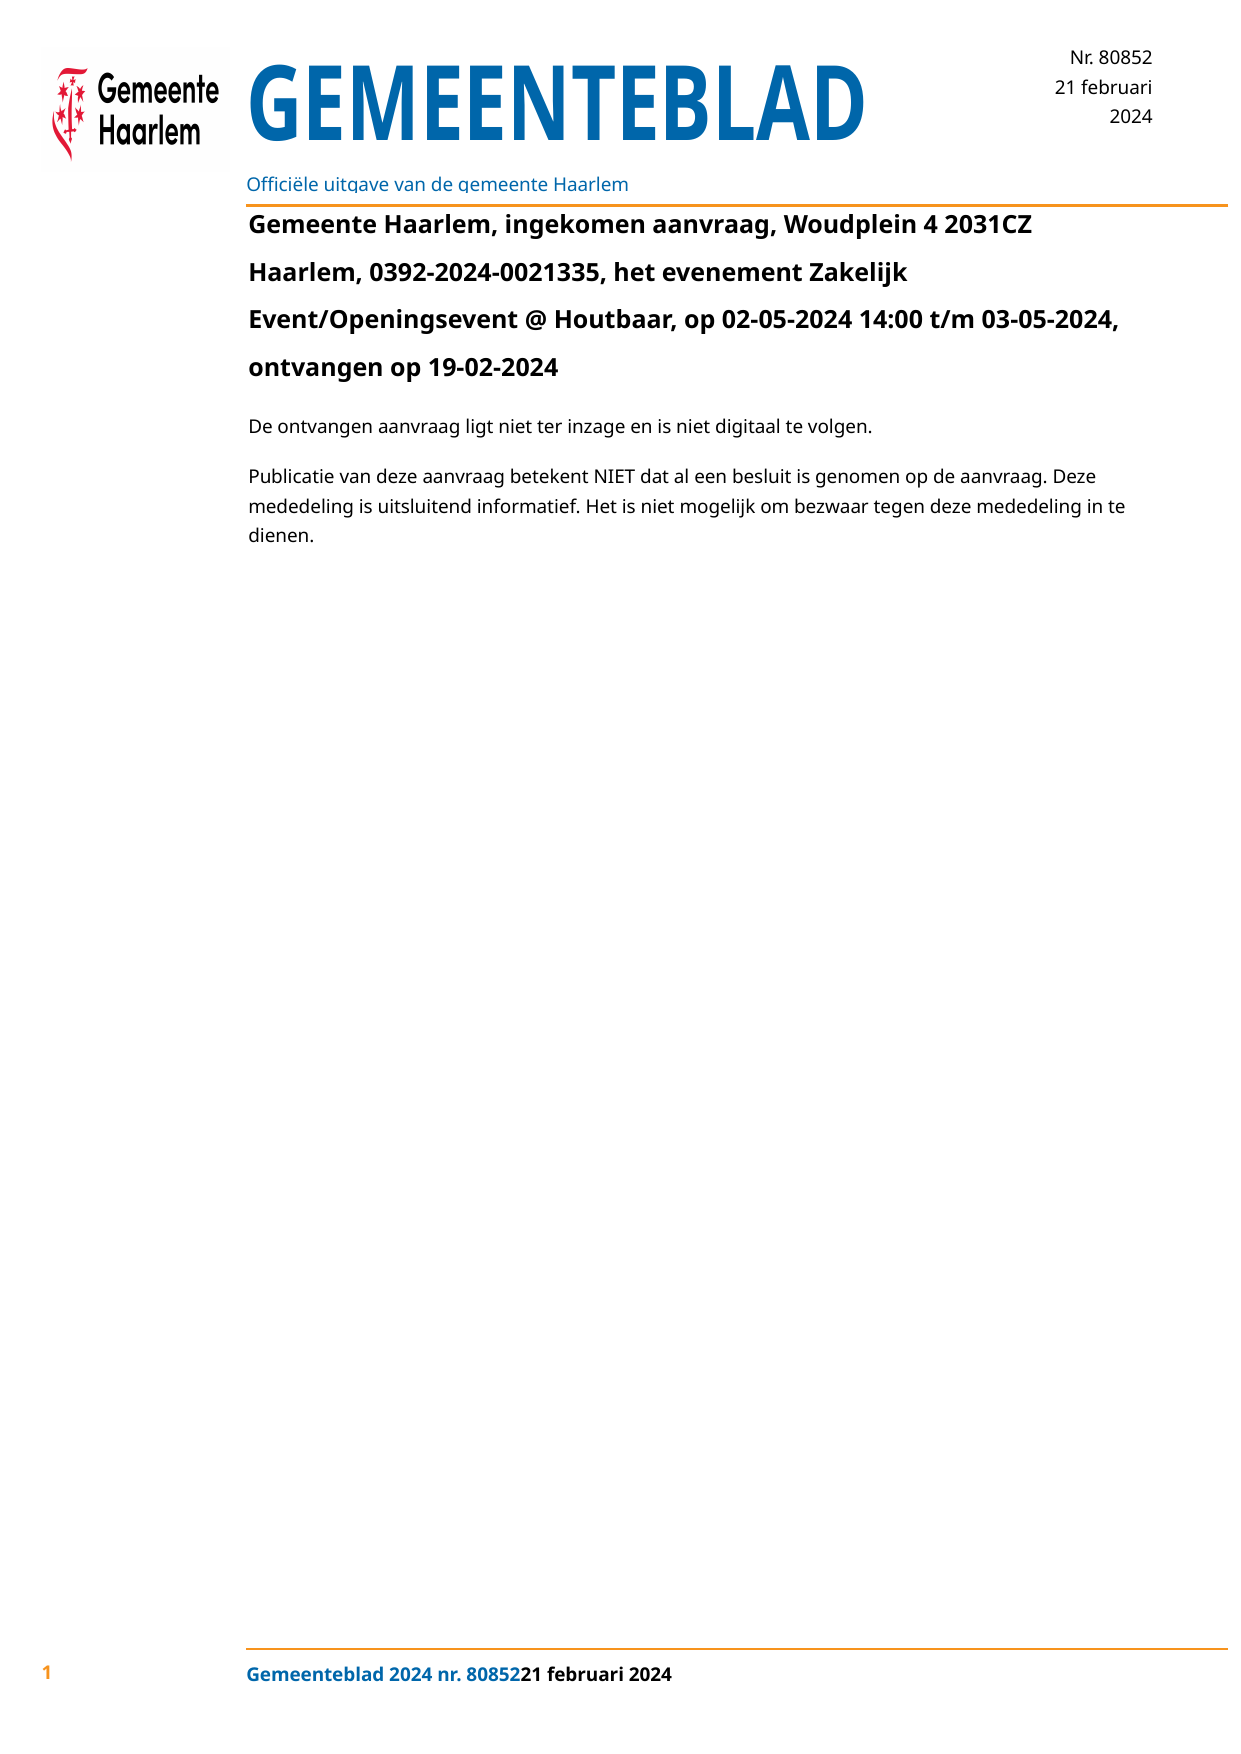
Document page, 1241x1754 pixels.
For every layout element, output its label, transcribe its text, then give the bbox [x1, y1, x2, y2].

picture [41, 47, 231, 172]
text De ontvangen aanvraag ligt niet ter inzage en is niet digitaal te volgen. [248, 413, 1152, 439]
text Publicatie van deze aanvraag betekent NIET dat al een besluit is genomen op de aanvraag. Deze mededeling is uitsluitend informatief. Het is niet mogelijk om bezwaar tegen deze mededeling in te dienen. [248, 463, 1152, 548]
text Gemeente Haarlem, ingekomen aanvraag, Woudplein 4 2031CZ Haarlem, 0392-2024-0021335, het evenement Zakelijk Event/Openingsevent @ Houtbaar, op 02-05-2024 14:00 t/m 03-05-2024, ontvangen op 19-02-2024 [248, 207, 1152, 384]
